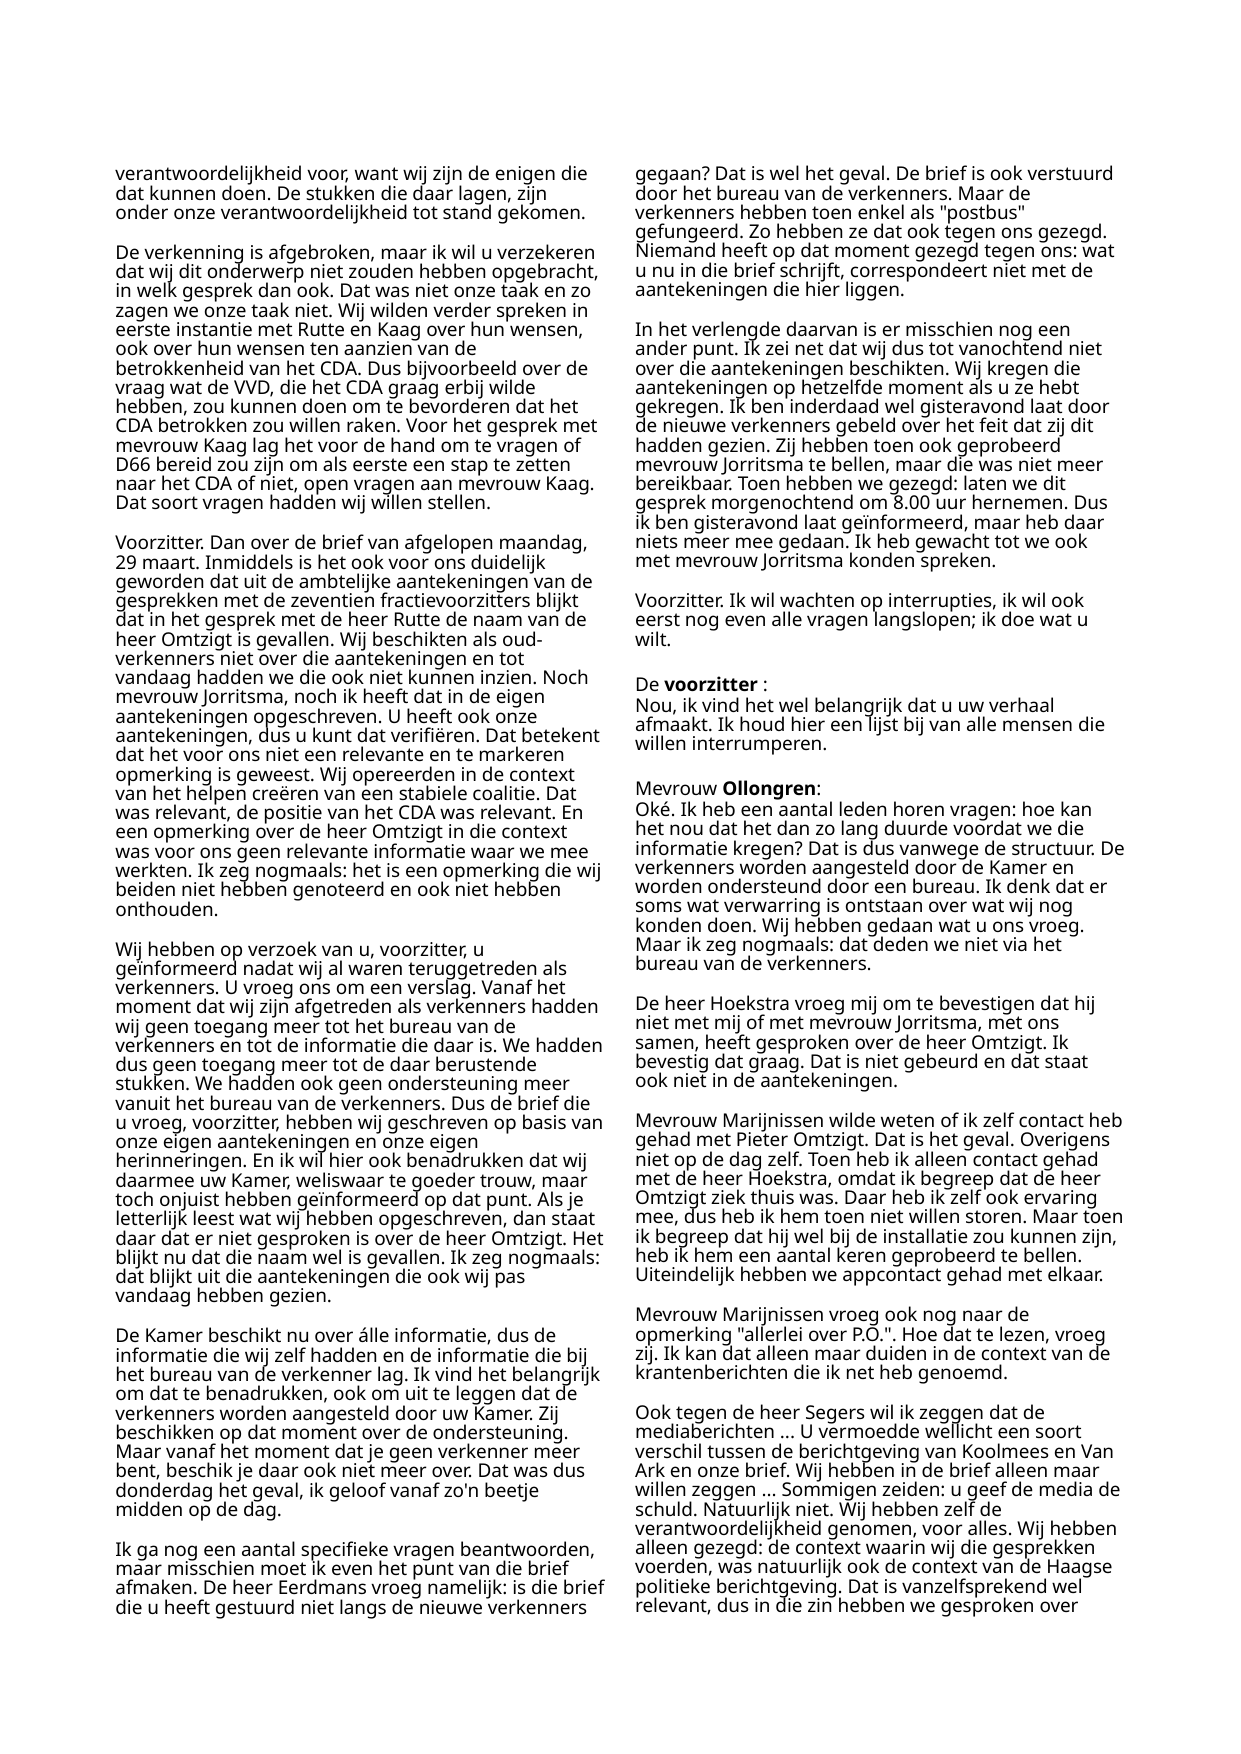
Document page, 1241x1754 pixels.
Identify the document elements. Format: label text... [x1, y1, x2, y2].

text Voorzitter. Dan over de brief van afgelopen maandag, 29 maart. Inmiddels is het ook voor ons duidelijk geworden dat uit de ambtelijke aantekeningen van de gesprekken met de zeventien fractievoorzitters blijkt dat in het gesprek met de heer Rutte de naam van de heer Omtzigt is gevallen. Wij beschikten als oud-verkenners niet over die aantekeningen en tot vandaag hadden we die ook niet kunnen inzien. Noch mevrouw Jorritsma, noch ik heeft dat in de eigen aantekeningen opgeschreven. U heeft ook onze aantekeningen, dus u kunt dat verifiëren. Dat betekent dat het voor ons niet een relevante en te markeren opmerking is geweest. Wij opereerden in de context van het helpen creëren van een stabiele coalitie. Dat was relevant, de positie van het CDA was relevant. En een opmerking over de heer Omtzigt in die context was voor ons geen relevante informatie waar we mee werkten. Ik zeg nogmaals: het is een opmerking die wij beiden niet hebben genoteerd en ook niet hebben onthouden. [115, 534, 605, 920]
text verantwoordelijkheid voor, want wij zijn de enigen die dat kunnen doen. De stukken die daar lagen, zijn onder onze verantwoordelijkheid tot stand gekomen. [115, 165, 605, 223]
text Wij hebben op verzoek van u, voorzitter, u geïnformeerd nadat wij al waren teruggetreden als verkenners. U vroeg ons om een verslag. Vanaf het moment dat wij zijn afgetreden als verkenners hadden wij geen toegang meer tot het bureau van de verkenners en tot de informatie die daar is. We hadden dus geen toegang meer tot de daar berustende stukken. We hadden ook geen ondersteuning meer vanuit het bureau van de verkenners. Dus de brief die u vroeg, voorzitter, hebben wij geschreven op basis van onze eigen aantekeningen en onze eigen herinneringen. En ik wil hier ook benadrukken dat wij daarmee uw Kamer, weliswaar te goeder trouw, maar toch onjuist hebben geïnformeerd op dat punt. Als je letterlijk leest wat wij hebben opgeschreven, dan staat daar dat er niet gesproken is over de heer Omtzigt. Het blijkt nu dat die naam wel is gevallen. Ik zeg nogmaals: dat blijkt uit die aantekeningen die ook wij pas vandaag hebben gezien. [115, 941, 605, 1307]
text Voorzitter. Ik wil wachten op interrupties, ik wil ook eerst nog even alle vragen langslopen; ik doe wat u wilt. [635, 592, 1125, 650]
text De Kamer beschikt nu over álle informatie, dus de informatie die wij zelf hadden en de informatie die bij het bureau van de verkenner lag. Ik vind het belangrijk om dat te benadrukken, ook om uit te leggen dat de verkenners worden aangesteld door uw Kamer. Zij beschikken op dat moment over de ondersteuning. Maar vanaf het moment dat je geen verkenner meer bent, beschik je daar ook niet meer over. Dat was dus donderdag het geval, ik geloof vanaf zo'n beetje midden op de dag. [115, 1327, 605, 1520]
text Oké. Ik heb een aantal leden horen vragen: hoe kan het nou dat het dan zo lang duurde voordat we die informatie kregen? Dat is dus vanwege de structuur. De verkenners worden aangesteld door de Kamer en worden ondersteund door een bureau. Ik denk dat er soms wat verwarring is ontstaan over wat wij nog konden doen. Wij hebben gedaan wat u ons vroeg. Maar ik zeg nogmaals: dat deden we niet via het bureau van de verkenners. [635, 801, 1125, 974]
text gegaan? Dat is wel het geval. De brief is ook verstuurd door het bureau van de verkenners. Maar de verkenners hebben toen enkel als "postbus" gefungeerd. Zo hebben ze dat ook tegen ons gezegd. Niemand heeft op dat moment gezegd tegen ons: wat u nu in die brief schrijft, correspondeert niet met de aantekeningen die hier liggen. [635, 165, 1125, 300]
text De heer Hoekstra vroeg mij om te bevestigen dat hij niet met mij of met mevrouw Jorritsma, met ons samen, heeft gesproken over de heer Omtzigt. Ik bevestig dat graag. Dat is niet gebeurd en dat staat ook niet in de aantekeningen. [635, 995, 1125, 1091]
text Ook tegen de heer Segers wil ik zeggen dat de mediaberichten ... U vermoedde wellicht een soort verschil tussen de berichtgeving van Koolmees en Van Ark en onze brief. Wij hebben in de brief alleen maar willen zeggen ... Sommigen zeiden: u geef de media de schuld. Natuurlijk niet. Wij hebben zelf de verantwoordelijkheid genomen, voor alles. Wij hebben alleen gezegd: de context waarin wij die gesprekken voerden, was natuurlijk ook de context van de Haagse politieke berichtgeving. Dat is vanzelfsprekend wel relevant, dus in die zin hebben we gesproken over [635, 1404, 1125, 1616]
text Mevrouw Marijnissen vroeg ook nog naar de opmerking "allerlei over P.O.". Hoe dat te lezen, vroeg zij. Ik kan dat alleen maar duiden in de context van de krantenberichten die ik net heb genoemd. [635, 1306, 1125, 1383]
text De verkenning is afgebroken, maar ik wil u verzekeren dat wij dit onderwerp niet zouden hebben opgebracht, in welk gesprek dan ook. Dat was niet onze taak en zo zagen we onze taak niet. Wij wilden verder spreken in eerste instantie met Rutte en Kaag over hun wensen, ook over hun wensen ten aanzien van de betrokkenheid van het CDA. Dus bijvoorbeeld over de vraag wat de VVD, die het CDA graag erbij wilde hebben, zou kunnen doen om te bevorderen dat het CDA betrokken zou willen raken. Voor het gesprek met mevrouw Kaag lag het voor de hand om te vragen of D66 bereid zou zijn om als eerste een stap te zetten naar het CDA of niet, open vragen aan mevrouw Kaag. Dat soort vragen hadden wij willen stellen. [115, 244, 605, 514]
text Mevrouw Ollongren: [635, 775, 1125, 801]
text Mevrouw Marijnissen wilde weten of ik zelf contact heb gehad met Pieter Omtzigt. Dat is het geval. Overigens niet op de dag zelf. Toen heb ik alleen contact gehad met de heer Hoekstra, omdat ik begreep dat de heer Omtzigt ziek thuis was. Daar heb ik zelf ook ervaring mee, dus heb ik hem toen niet willen storen. Maar toen ik begreep dat hij wel bij de installatie zou kunnen zijn, heb ik hem een aantal keren geprobeerd te bellen. Uiteindelijk hebben we appcontact gehad met elkaar. [635, 1112, 1125, 1286]
text De voorzitter : [635, 671, 1125, 697]
text Ik ga nog een aantal specifieke vragen beantwoorden, maar misschien moet ik even het punt van die brief afmaken. De heer Eerdmans vroeg namelijk: is die brief die u heeft gestuurd niet langs de nieuwe verkenners [115, 1541, 605, 1618]
text Nou, ik vind het wel belangrijk dat u uw verhaal afmaakt. Ik houd hier een lijst bij van alle mensen die willen interrumperen. [635, 697, 1125, 754]
text In het verlengde daarvan is er misschien nog een ander punt. Ik zei net dat wij dus tot vanochtend niet over die aantekeningen beschikten. Wij kregen die aantekeningen op hetzelfde moment als u ze hebt gekregen. Ik ben inderdaad wel gisteravond laat door de nieuwe verkenners gebeld over het feit dat zij dit hadden gezien. Zij hebben toen ook geprobeerd mevrouw Jorritsma te bellen, maar die was niet meer bereikbaar. Toen hebben we gezegd: laten we dit gesprek morgenochtend om 8.00 uur hernemen. Dus ik ben gisteravond laat geïnformeerd, maar heb daar niets meer mee gedaan. Ik heb gewacht tot we ook met mevrouw Jorritsma konden spreken. [635, 321, 1125, 571]
